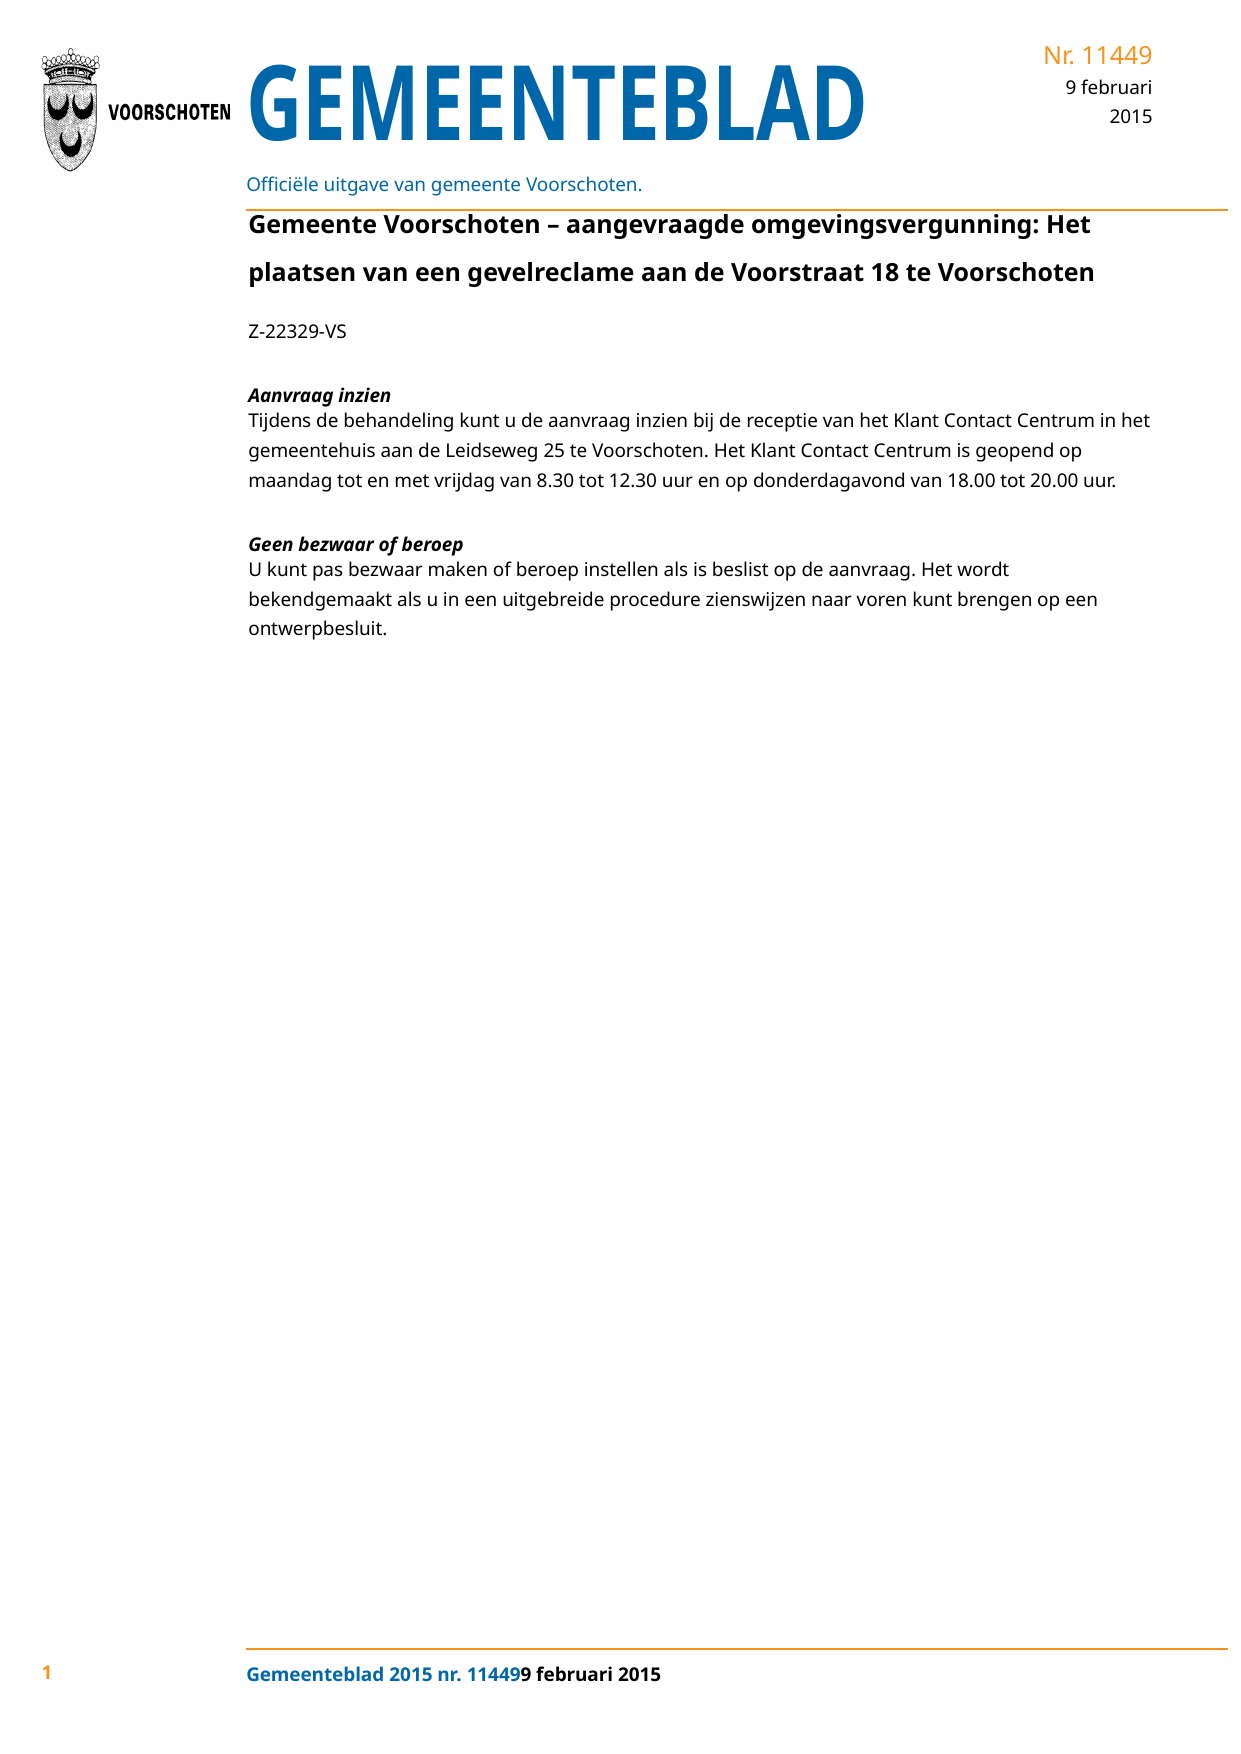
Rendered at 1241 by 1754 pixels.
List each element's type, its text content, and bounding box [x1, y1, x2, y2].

text Geen bezwaar of beroep [248, 531, 1152, 556]
text U kunt pas bezwaar maken of beroep instellen als is beslist op de aanvraag. Het wordt bekendgemaakt als u in een uitgebreide procedure zienswijzen naar voren kunt brengen op een ontwerpbesluit. [248, 556, 1152, 641]
text Gemeente Voorschoten – aangevraagde omgevingsvergunning: Het plaatsen van een gevelreclame aan de Voorstraat 18 te Voorschoten [248, 211, 1152, 288]
text Aanvraag inzien [248, 382, 1152, 408]
picture [41, 47, 231, 172]
text Z-22329-VS [248, 318, 1152, 344]
text Tijdens de behandeling kunt u de aanvraag inzien bij de receptie van het Klant Contact Centrum in het gemeentehuis aan de Leidseweg 25 te Voorschoten. Het Klant Contact Centrum is geopend op maandag tot en met vrijdag van 8.30 tot 12.30 uur en op donderdagavond van 18.00 tot 20.00 uur. [248, 408, 1152, 492]
